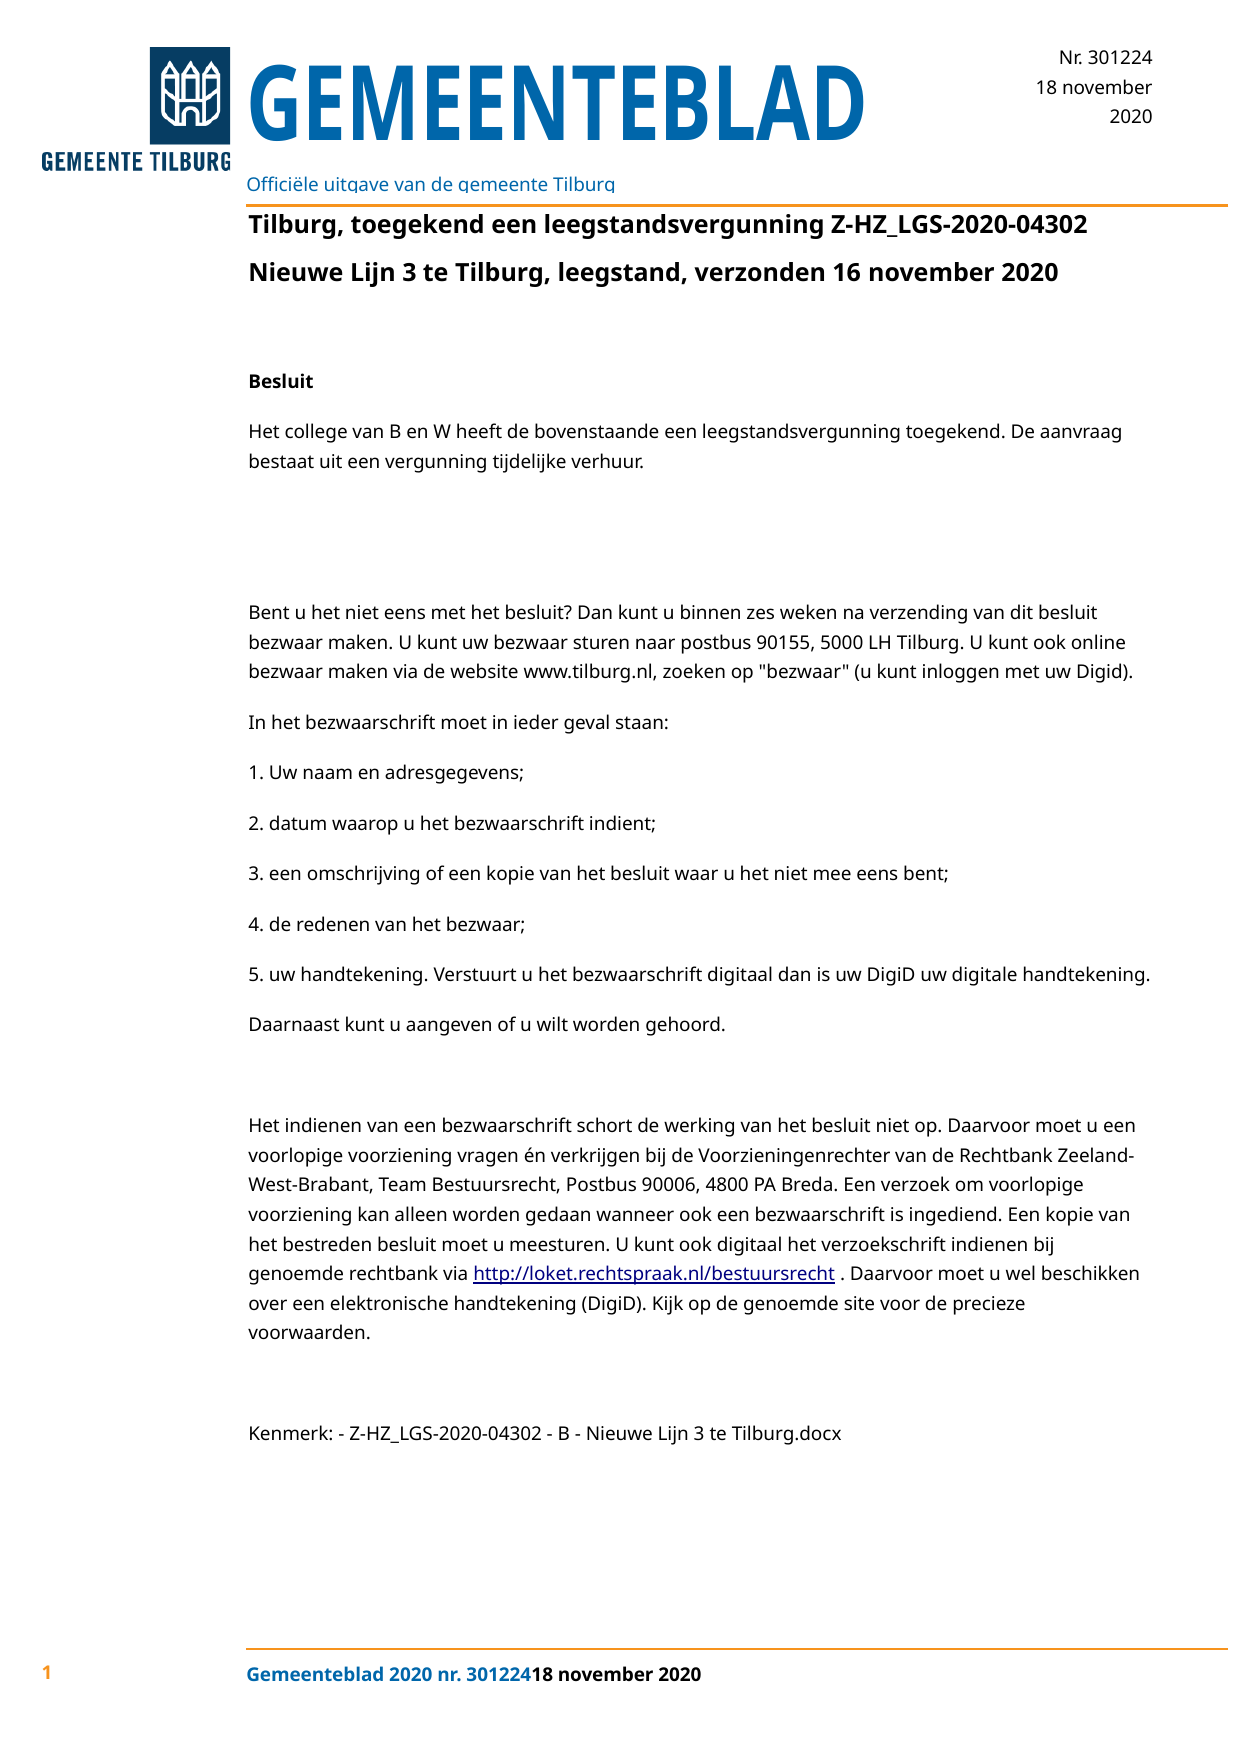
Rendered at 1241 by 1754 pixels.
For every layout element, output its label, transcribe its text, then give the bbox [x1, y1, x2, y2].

text Het indienen van een bezwaarschrift schort de werking van het besluit niet op. Daarvoor moet u een voorlopige voorziening vragen én verkrijgen bij de Voorzieningenrechter van de Rechtbank Zeeland-West-Brabant, Team Bestuursrecht, Postbus 90006, 4800 PA Breda. Een verzoek om voorlopige voorziening kan alleen worden gedaan wanneer ook een bezwaarschrift is ingediend. Een kopie van het bestreden besluit moet u meesturen. U kunt ook digitaal het verzoekschrift indienen bij genoemde rechtbank via http://loket.rechtspraak.nl/bestuursrecht . Daarvoor moet u wel beschikken over een elektronische handtekening (DigiD). Kijk op de genoemde site voor de precieze voorwaarden. [248, 1112, 1152, 1345]
text 3. een omschrijving of een kopie van het besluit waar u het niet mee eens bent; [248, 860, 1152, 886]
text Bent u het niet eens met het besluit? Dan kunt u binnen zes weken na verzending van dit besluit bezwaar maken. U kunt uw bezwaar sturen naar postbus 90155, 5000 LH Tilburg. U kunt ook online bezwaar maken via de website www.tilburg.nl, zoeken op "bezwaar" (u kunt inloggen met uw Digid). [248, 599, 1152, 684]
text Kenmerk: - Z-HZ_LGS-2020-04302 - B - Nieuwe Lijn 3 te Tilburg.docx [248, 1420, 1152, 1446]
text In het bezwaarschrift moet in ieder geval staan: [248, 709, 1152, 735]
picture [41, 47, 231, 172]
text Daarnaast kunt u aangeven of u wilt worden gehoord. [248, 1012, 1152, 1037]
text 2. datum waarop u het bezwaarschrift indient; [248, 810, 1152, 836]
text Tilburg, toegekend een leegstandsvergunning Z-HZ_LGS-2020-04302 Nieuwe Lijn 3 te Tilburg, leegstand, verzonden 16 november 2020 [248, 207, 1152, 288]
text Besluit [248, 368, 1152, 394]
text 4. de redenen van het bezwaar; [248, 911, 1152, 937]
text 5. uw handtekening. Verstuurt u het bezwaarschrift digitaal dan is uw DigiD uw digitale handtekening. [248, 961, 1152, 987]
text Het college van B en W heeft de bovenstaande een leegstandsvergunning toegekend. De aanvraag bestaat uit een vergunning tijdelijke verhuur. [248, 419, 1152, 474]
text 1. Uw naam en adresgegevens; [248, 759, 1152, 785]
